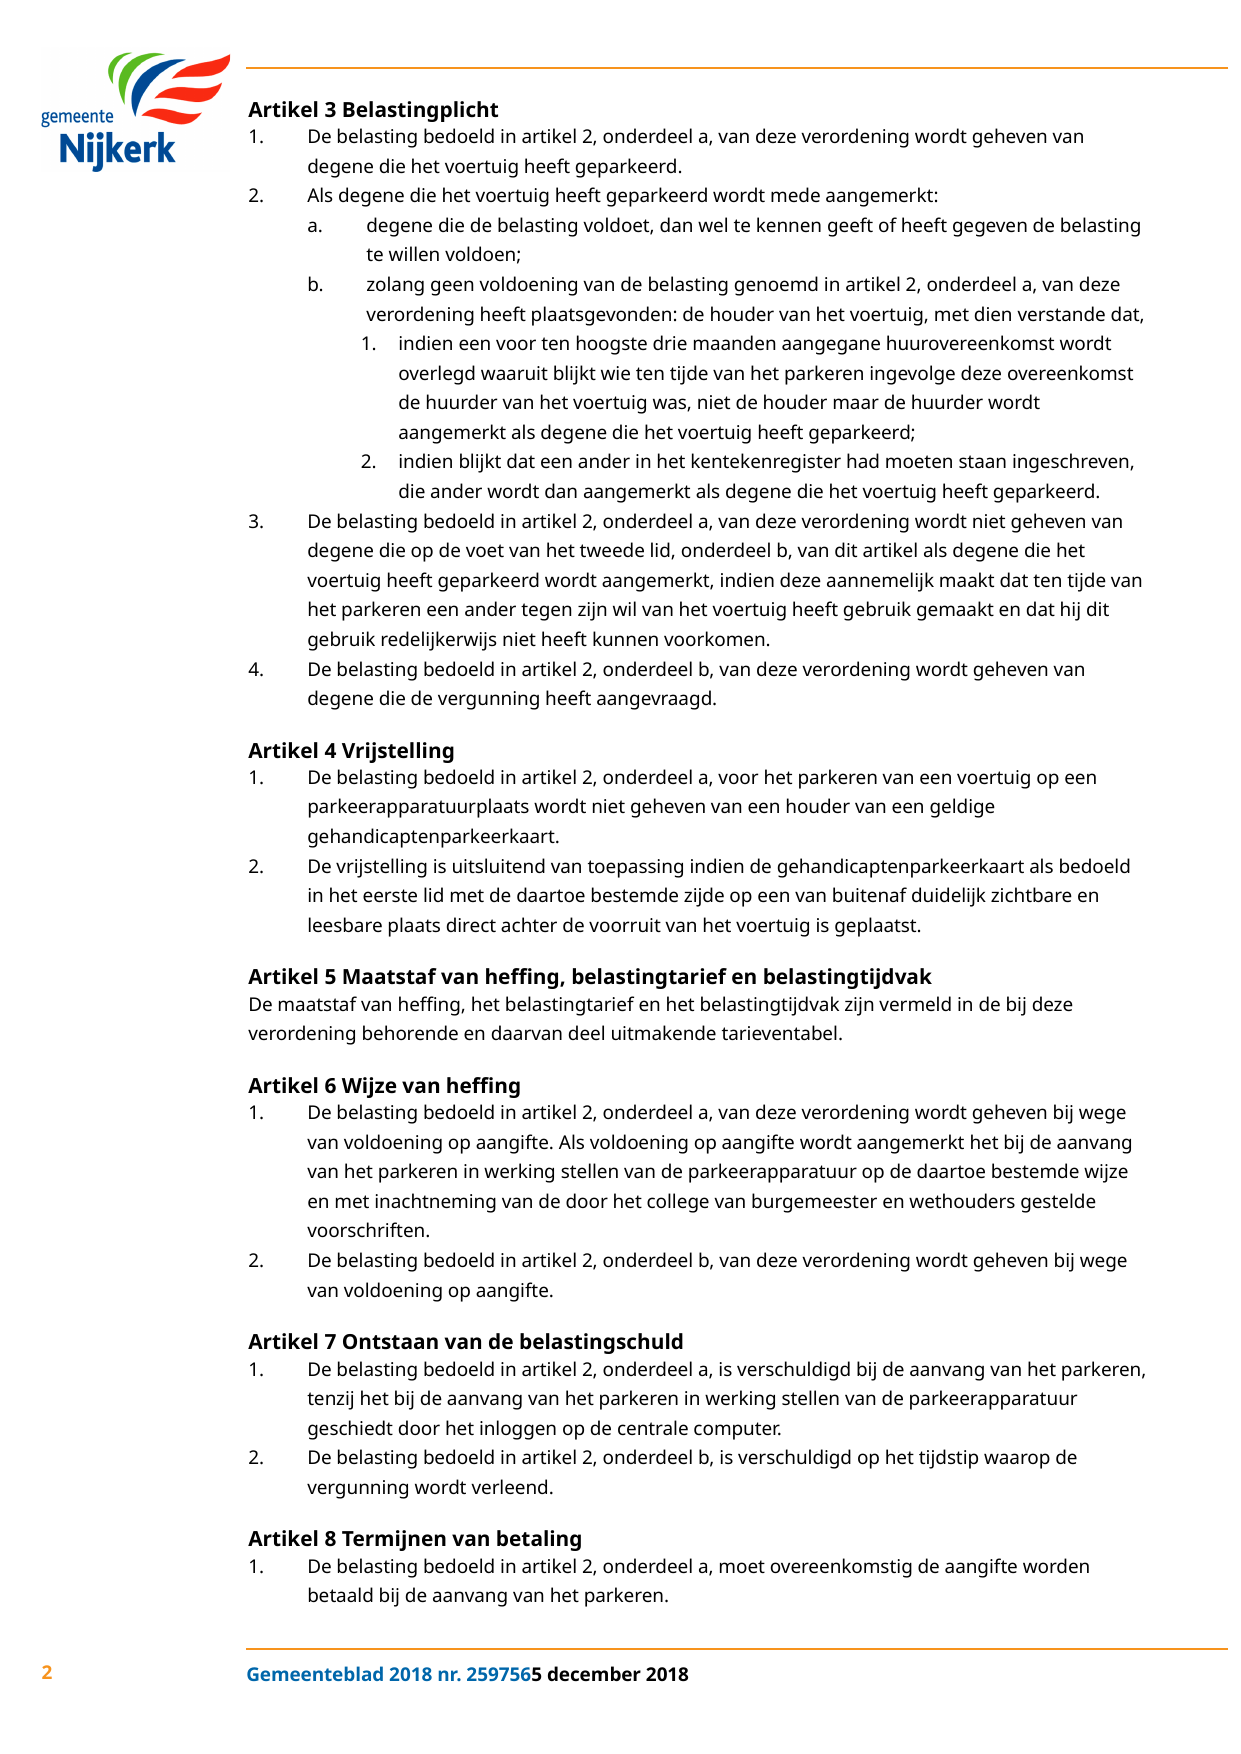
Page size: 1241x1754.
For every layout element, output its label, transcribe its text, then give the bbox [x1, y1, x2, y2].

list De belasting bedoeld in artikel 2, onderdeel a, van deze verordening wordt geheven van degene die het voertuig heeft geparkeerd. [248, 123, 1152, 178]
list De vrijstelling is uitsluitend van toepassing indien de gehandicaptenparkeerkaart als bedoeld in het eerste lid met de daartoe bestemde zijde op een van buitenaf duidelijk zichtbare en leesbare plaats direct achter de voorruit van het voertuig is geplaatst. [248, 853, 1152, 938]
list De belasting bedoeld in artikel 2, onderdeel b, van deze verordening wordt geheven van degene die de vergunning heeft aangevraagd. [248, 656, 1152, 711]
list Als degene die het voertuig heeft geparkeerd wordt mede aangemerkt: [248, 182, 1152, 208]
list zolang geen voldoening van de belasting genoemd in artikel 2, onderdeel a, van deze verordening heeft plaatsgevonden: de houder van het voertuig, met dien verstande dat, [307, 271, 1152, 326]
list De belasting bedoeld in artikel 2, onderdeel a, is verschuldigd bij de aanvang van het parkeren, tenzij het bij de aanvang van het parkeren in werking stellen van de parkeerapparatuur geschiedt door het inloggen op de centrale computer. [248, 1356, 1152, 1441]
list De belasting bedoeld in artikel 2, onderdeel b, van deze verordening wordt geheven bij wege van voldoening op aangifte. [248, 1247, 1152, 1303]
list De belasting bedoeld in artikel 2, onderdeel a, van deze verordening wordt niet geheven van degene die op de voet van het tweede lid, onderdeel b, van dit artikel als degene die het voertuig heeft geparkeerd wordt aangemerkt, indien deze aannemelijk maakt dat ten tijde van het parkeren een ander tegen zijn wil van het voertuig heeft gebruik gemaakt en dat hij dit gebruik redelijkerwijs niet heeft kunnen voorkomen. [248, 508, 1152, 652]
list De belasting bedoeld in artikel 2, onderdeel b, is verschuldigd op het tijdstip waarop de vergunning wordt verleend. [248, 1444, 1152, 1500]
text Artikel 5 Maatstaf van heffing, belastingtarief en belastingtijdvak [248, 962, 1152, 991]
text Artikel 7 Ontstaan van de belastingschuld [248, 1327, 1152, 1356]
text Artikel 4 Vrijstelling [248, 736, 1152, 764]
picture [41, 47, 231, 172]
list De belasting bedoeld in artikel 2, onderdeel a, moet overeenkomstig de aangifte worden betaald bij de aanvang van het parkeren. [248, 1553, 1152, 1608]
text Artikel 3 Belastingplicht [248, 95, 1152, 123]
list De belasting bedoeld in artikel 2, onderdeel a, van deze verordening wordt geheven bij wege van voldoening op aangifte. Als voldoening op aangifte wordt aangemerkt het bij de aanvang van het parkeren in werking stellen van de parkeerapparatuur op de daartoe bestemde wijze en met inachtneming van de door het college van burgemeester en wethouders gestelde voorschriften. [248, 1099, 1152, 1243]
text Artikel 6 Wijze van heffing [248, 1071, 1152, 1099]
list degene die de belasting voldoet, dan wel te kennen geeft of heeft gegeven de belasting te willen voldoen; [307, 212, 1152, 267]
text Artikel 8 Termijnen van betaling [248, 1524, 1152, 1553]
text De maatstaf van heffing, het belastingtarief en het belastingtijdvak zijn vermeld in de bij deze verordening behorende en daarvan deel uitmakende tarieventabel. [248, 991, 1152, 1046]
list De belasting bedoeld in artikel 2, onderdeel a, voor het parkeren van een voertuig op een parkeerapparatuurplaats wordt niet geheven van een houder van een geldige gehandicaptenparkeerkaart. [248, 764, 1152, 849]
list indien blijkt dat een ander in het kentekenregister had moeten staan ingeschreven, die ander wordt dan aangemerkt als degene die het voertuig heeft geparkeerd. [361, 449, 1152, 504]
list indien een voor ten hoogste drie maanden aangegane huurovereenkomst wordt overlegd waaruit blijkt wie ten tijde van het parkeren ingevolge deze overeenkomst de huurder van het voertuig was, niet de houder maar de huurder wordt aangemerkt als degene die het voertuig heeft geparkeerd; [361, 330, 1152, 445]
